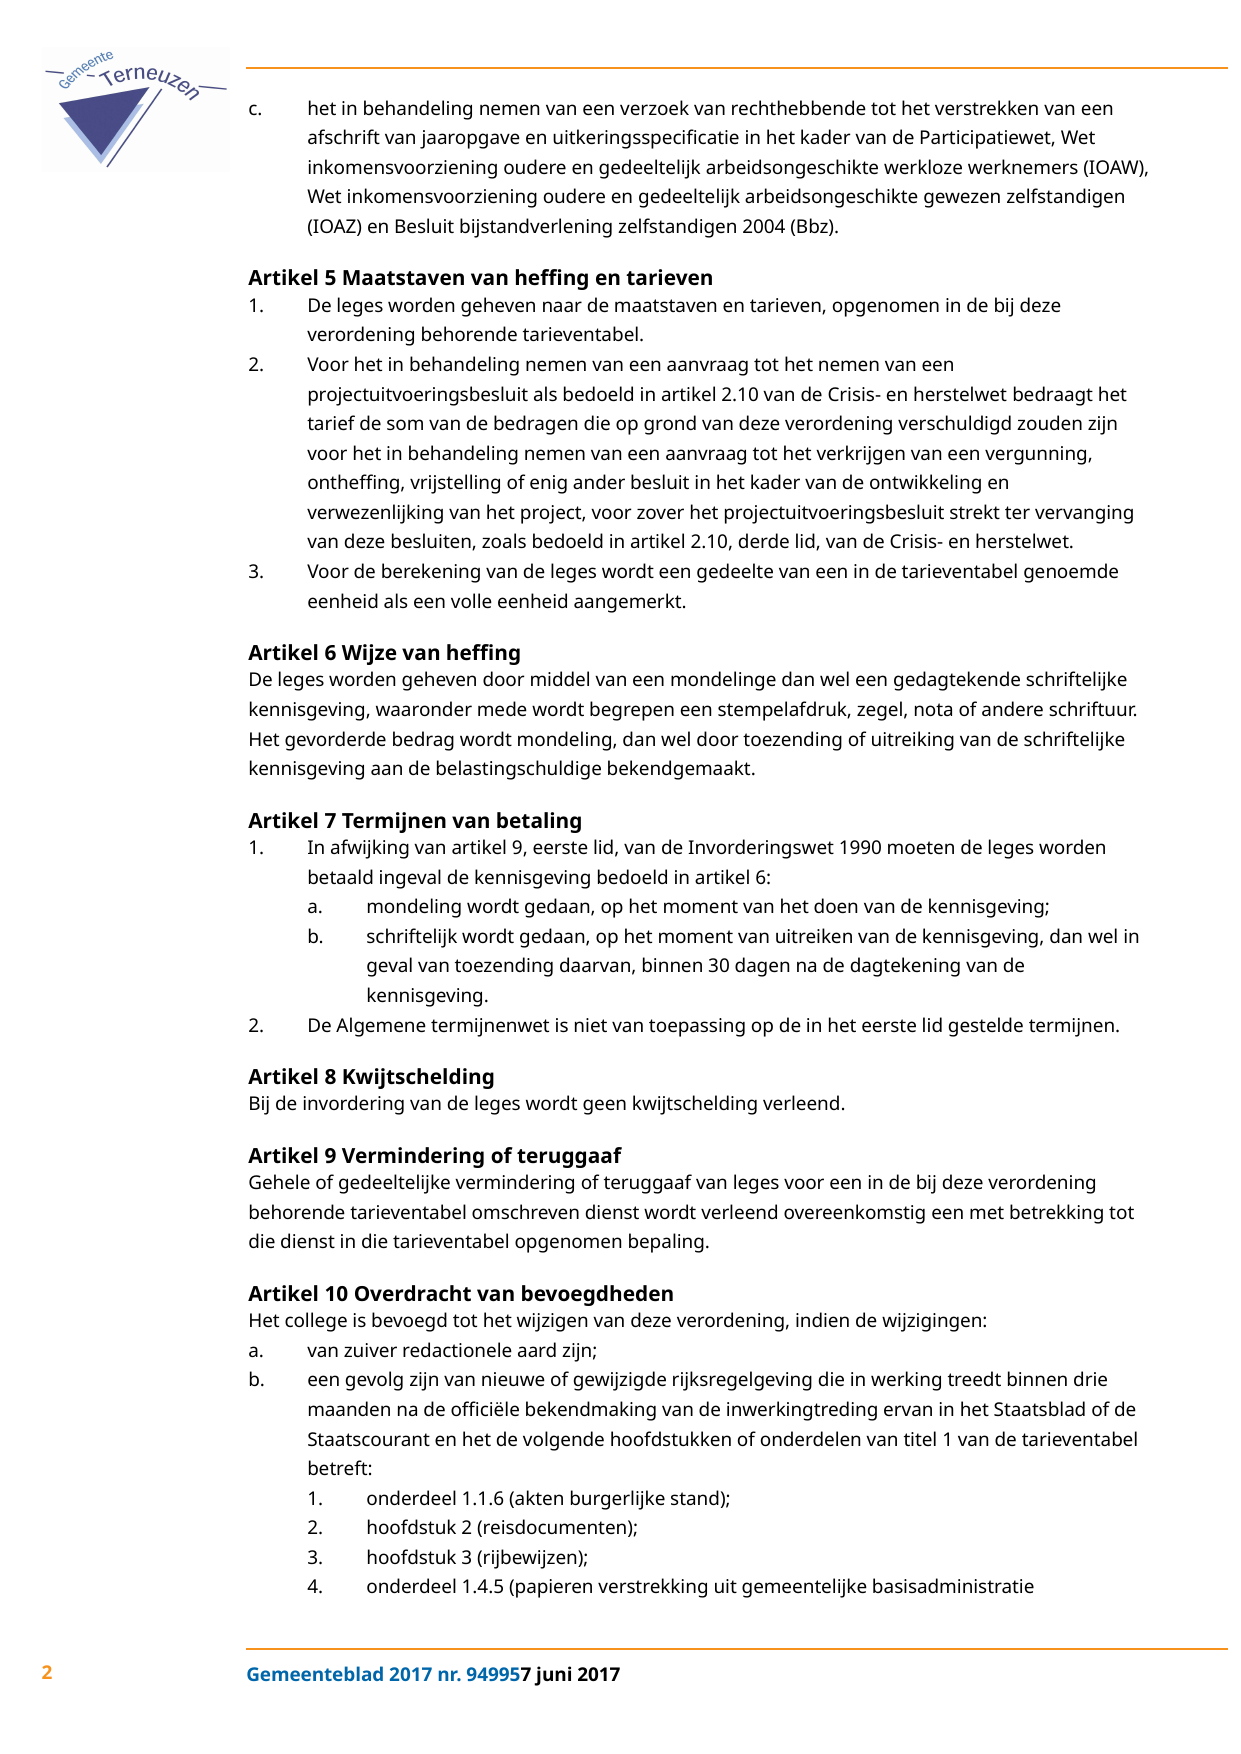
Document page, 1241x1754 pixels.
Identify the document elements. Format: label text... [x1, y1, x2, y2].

list In afwijking van artikel 9, eerste lid, van de Invorderingswet 1990 moeten de leges worden betaald ingeval de kennisgeving bedoeld in artikel 6: [248, 834, 1152, 889]
list onderdeel 1.4.5 (papieren verstrekking uit gemeentelijke basisadministratie [307, 1574, 1152, 1599]
list schriftelijk wordt gedaan, op het moment van uitreiken van de kennisgeving, dan wel in geval van toezending daarvan, binnen 30 dagen na de dagtekening van de kennisgeving. [307, 923, 1152, 1008]
list het in behandeling nemen van een verzoek van rechthebbende tot het verstrekken van een afschrift van jaaropgave en uitkeringsspecificatie in het kader van de Participatiewet, Wet inkomensvoorziening oudere en gedeeltelijk arbeidsongeschikte werkloze werknemers (IOAW), Wet inkomensvoorziening oudere en gedeeltelijk arbeidsongeschikte gewezen zelfstandigen (IOAZ) en Besluit bijstandverlening zelfstandigen 2004 (Bbz). [248, 95, 1152, 239]
text Artikel 9 Vermindering of teruggaaf [248, 1141, 1152, 1169]
list mondeling wordt gedaan, op het moment van het doen van de kennisgeving; [307, 893, 1152, 919]
list onderdeel 1.1.6 (akten burgerlijke stand); [307, 1485, 1152, 1511]
text Gehele of gedeeltelijke vermindering of teruggaaf van leges voor een in de bij deze verordening behorende tarieventabel omschreven dienst wordt verleend overeenkomstig een met betrekking tot die dienst in die tarieventabel opgenomen bepaling. [248, 1169, 1152, 1254]
list De Algemene termijnenwet is niet van toepassing op de in het eerste lid gestelde termijnen. [248, 1012, 1152, 1037]
list hoofdstuk 3 (rijbewijzen); [307, 1544, 1152, 1570]
picture [41, 47, 231, 172]
text Artikel 5 Maatstaven van heffing en tarieven [248, 263, 1152, 292]
list De leges worden geheven naar de maatstaven en tarieven, opgenomen in de bij deze verordening behorende tarieventabel. [248, 292, 1152, 347]
text Artikel 6 Wijze van heffing [248, 638, 1152, 667]
list van zuiver redactionele aard zijn; [248, 1337, 1152, 1363]
text Het college is bevoegd tot het wijzigen van deze verordening, indien de wijzigingen: [248, 1307, 1152, 1333]
list een gevolg zijn van nieuwe of gewijzigde rijksregelgeving die in werking treedt binnen drie maanden na de officiële bekendmaking van de inwerkingtreding ervan in het Staatsblad of de Staatscourant en het de volgende hoofdstukken of onderdelen van titel 1 van de tarieventabel betreft: [248, 1367, 1152, 1481]
list Voor de berekening van de leges wordt een gedeelte van een in de tarieventabel genoemde eenheid als een volle eenheid aangemerkt. [248, 558, 1152, 613]
list Voor het in behandeling nemen van een aanvraag tot het nemen van een projectuitvoeringsbesluit als bedoeld in artikel 2.10 van de Crisis- en herstelwet bedraagt het tarief de som van de bedragen die op grond van deze verordening verschuldigd zouden zijn voor het in behandeling nemen van een aanvraag tot het verkrijgen van een vergunning, ontheffing, vrijstelling of enig ander besluit in het kader van de ontwikkeling en verwezenlijking van het project, voor zover het projectuitvoeringsbesluit strekt ter vervanging van deze besluiten, zoals bedoeld in artikel 2.10, derde lid, van de Crisis- en herstelwet. [248, 351, 1152, 554]
text Artikel 8 Kwijtschelding [248, 1062, 1152, 1091]
text Artikel 10 Overdracht van bevoegdheden [248, 1279, 1152, 1307]
text De leges worden geheven door middel van een mondelinge dan wel een gedagtekende schriftelijke kennisgeving, waaronder mede wordt begrepen een stempelafdruk, zegel, nota of andere schriftuur. Het gevorderde bedrag wordt mondeling, dan wel door toezending of uitreiking van de schriftelijke kennisgeving aan de belastingschuldige bekendgemaakt. [248, 667, 1152, 781]
text Artikel 7 Termijnen van betaling [248, 806, 1152, 834]
text Bij de invordering van de leges wordt geen kwijtschelding verleend. [248, 1091, 1152, 1116]
list hoofdstuk 2 (reisdocumenten); [307, 1514, 1152, 1540]
